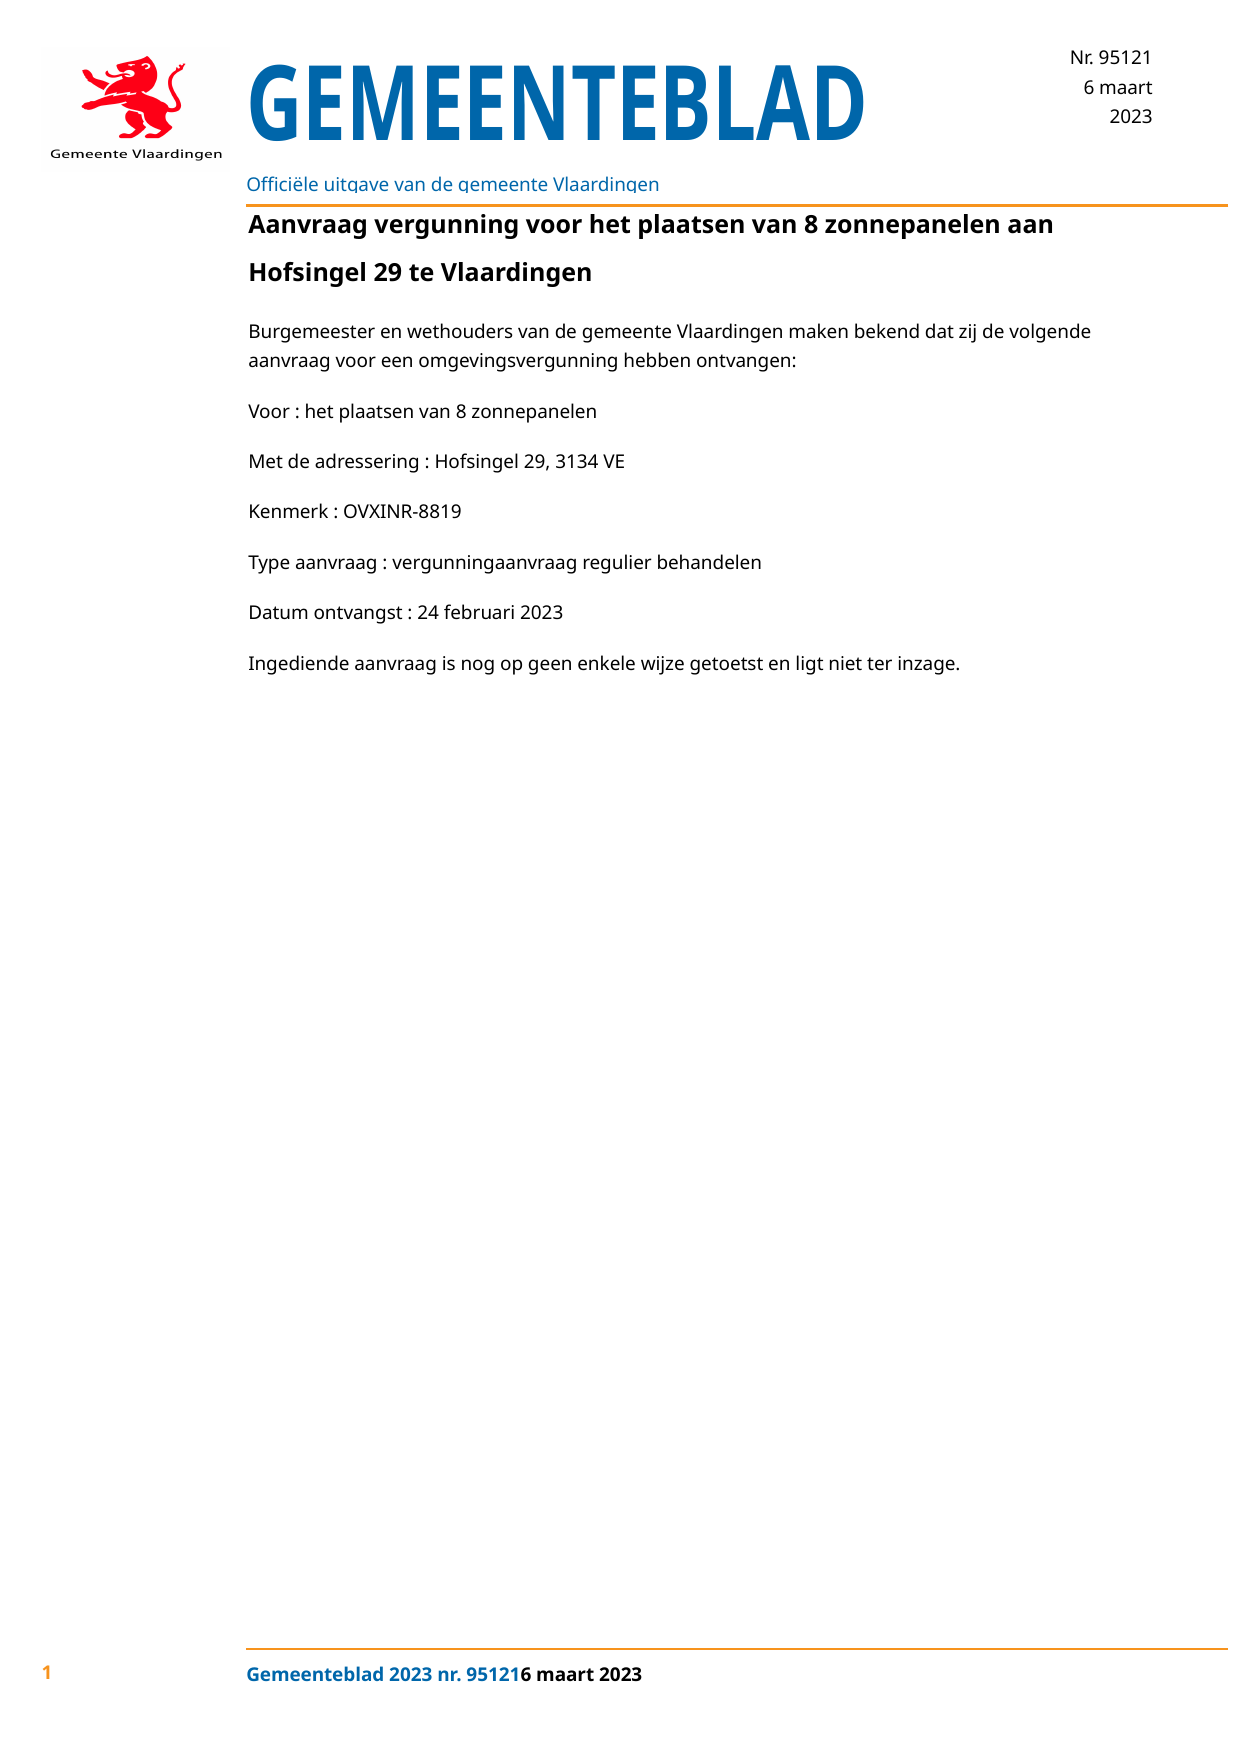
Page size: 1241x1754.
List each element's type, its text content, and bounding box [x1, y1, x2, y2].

text Datum ontvangst : 24 februari 2023 [248, 599, 1152, 625]
text Kenmerk : OVXINR-8819 [248, 499, 1152, 524]
text Aanvraag vergunning voor het plaatsen van 8 zonnepanelen aan Hofsingel 29 te Vlaardingen [248, 207, 1152, 288]
text Type aanvraag : vergunningaanvraag regulier behandelen [248, 549, 1152, 575]
text Met de adressering : Hofsingel 29, 3134 VE [248, 448, 1152, 474]
text Burgemeester en wethouders van de gemeente Vlaardingen maken bekend dat zij de volgende aanvraag voor een omgevingsvergunning hebben ontvangen: [248, 318, 1152, 373]
text Ingediende aanvraag is nog op geen enkele wijze getoetst en ligt niet ter inzage. [248, 650, 1152, 676]
picture [41, 47, 231, 172]
text Voor : het plaatsen van 8 zonnepanelen [248, 398, 1152, 424]
